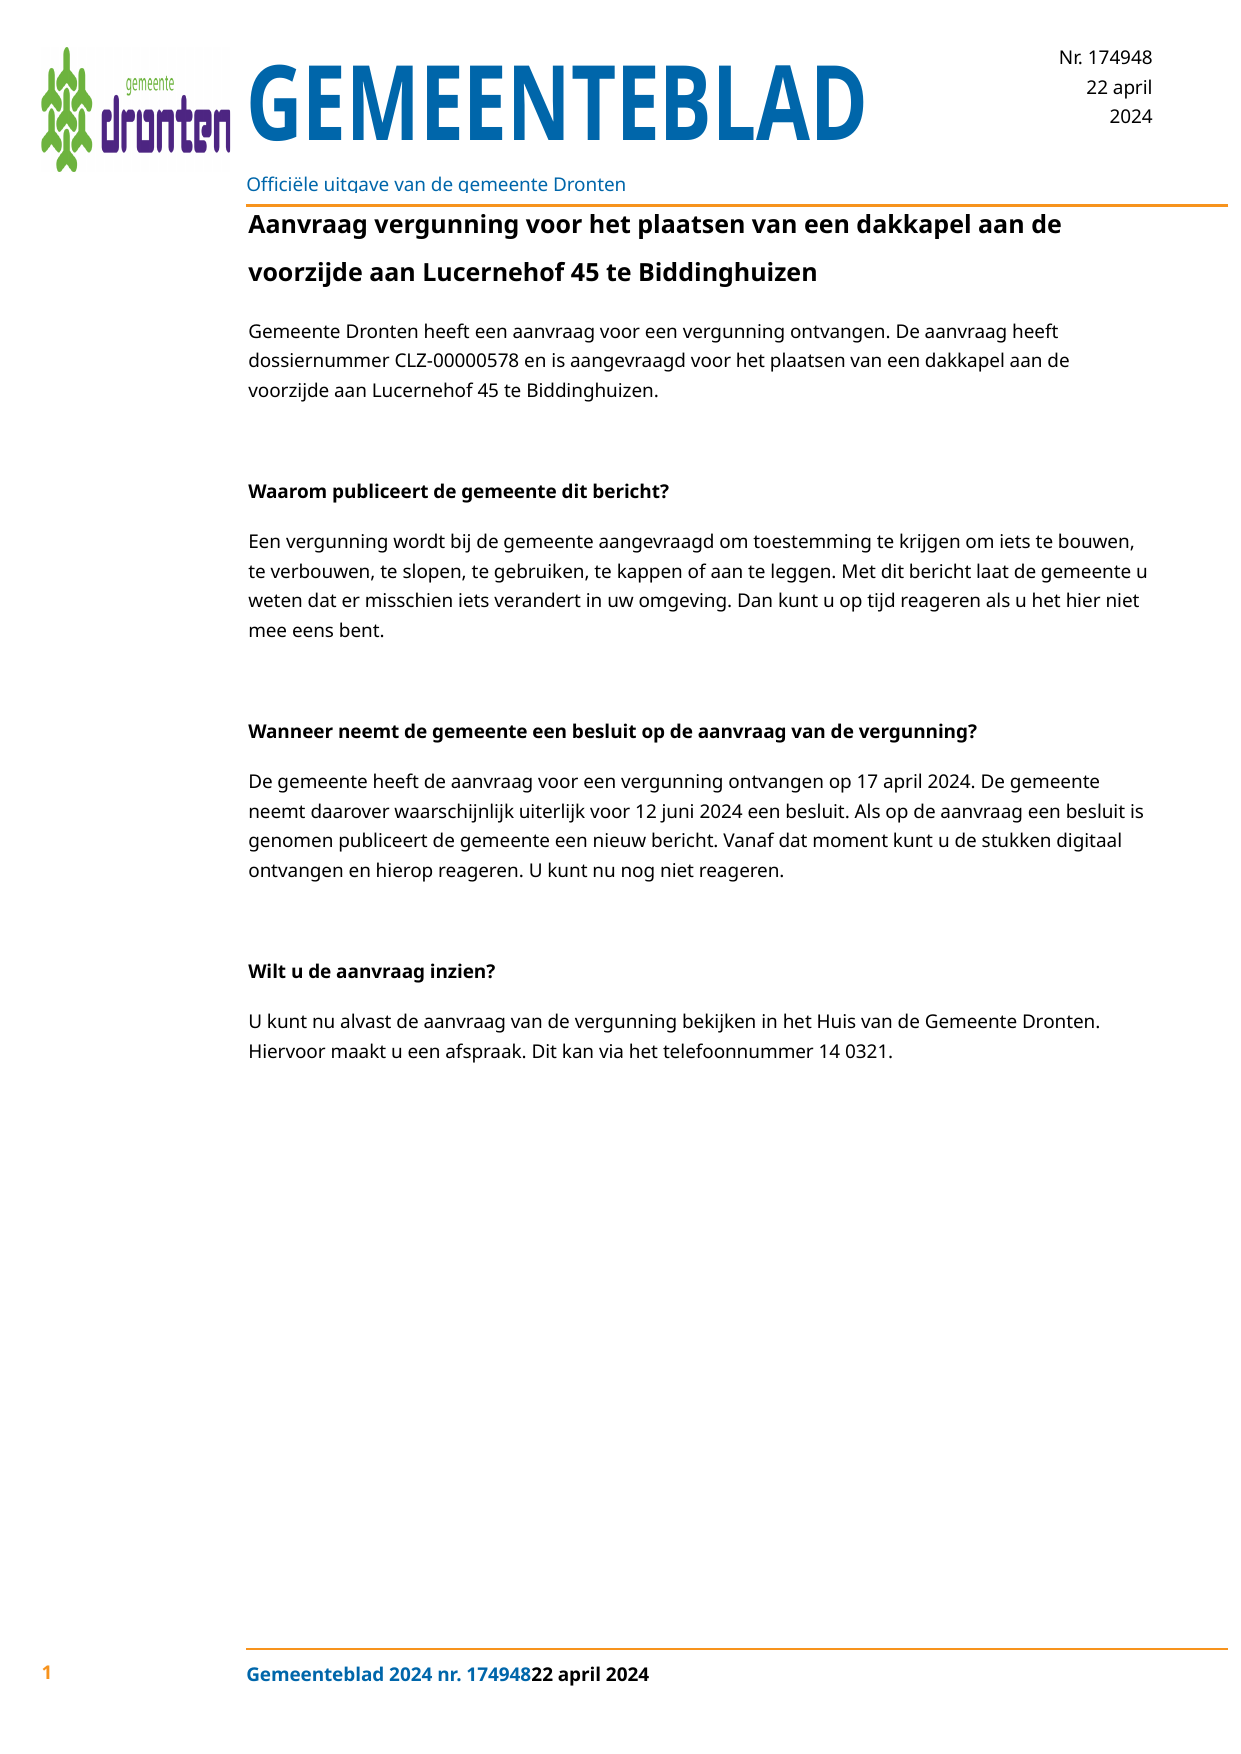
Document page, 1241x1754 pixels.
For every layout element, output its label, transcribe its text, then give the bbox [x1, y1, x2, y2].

text Wanneer neemt de gemeente een besluit op de aanvraag van de vergunning? [248, 718, 1152, 744]
picture [41, 47, 231, 172]
text Gemeente Dronten heeft een aanvraag voor een vergunning ontvangen. De aanvraag heeft dossiernummer CLZ-00000578 en is aangevraagd voor het plaatsen van een dakkapel aan de voorzijde aan Lucernehof 45 te Biddinghuizen. [248, 318, 1152, 403]
text Een vergunning wordt bij de gemeente aangevraagd om toestemming te krijgen om iets te bouwen, te verbouwen, te slopen, te gebruiken, te kappen of aan te leggen. Met dit bericht laat de gemeente u weten dat er misschien iets verandert in uw omgeving. Dan kunt u op tijd reageren als u het hier niet mee eens bent. [248, 528, 1152, 643]
text De gemeente heeft de aanvraag voor een vergunning ontvangen op 17 april 2024. De gemeente neemt daarover waarschijnlijk uiterlijk voor 12 juni 2024 een besluit. Als op de aanvraag een besluit is genomen publiceert de gemeente een nieuw bericht. Vanaf dat moment kunt u de stukken digitaal ontvangen en hierop reageren. U kunt nu nog niet reageren. [248, 768, 1152, 883]
text Wilt u de aanvraag inzien? [248, 958, 1152, 984]
text Waarom publiceert de gemeente dit bericht? [248, 478, 1152, 504]
text U kunt nu alvast de aanvraag van de vergunning bekijken in het Huis van de Gemeente Dronten. Hiervoor maakt u een afspraak. Dit kan via het telefoonnummer 14 0321. [248, 1008, 1152, 1064]
text Aanvraag vergunning voor het plaatsen van een dakkapel aan de voorzijde aan Lucernehof 45 te Biddinghuizen [248, 207, 1152, 288]
